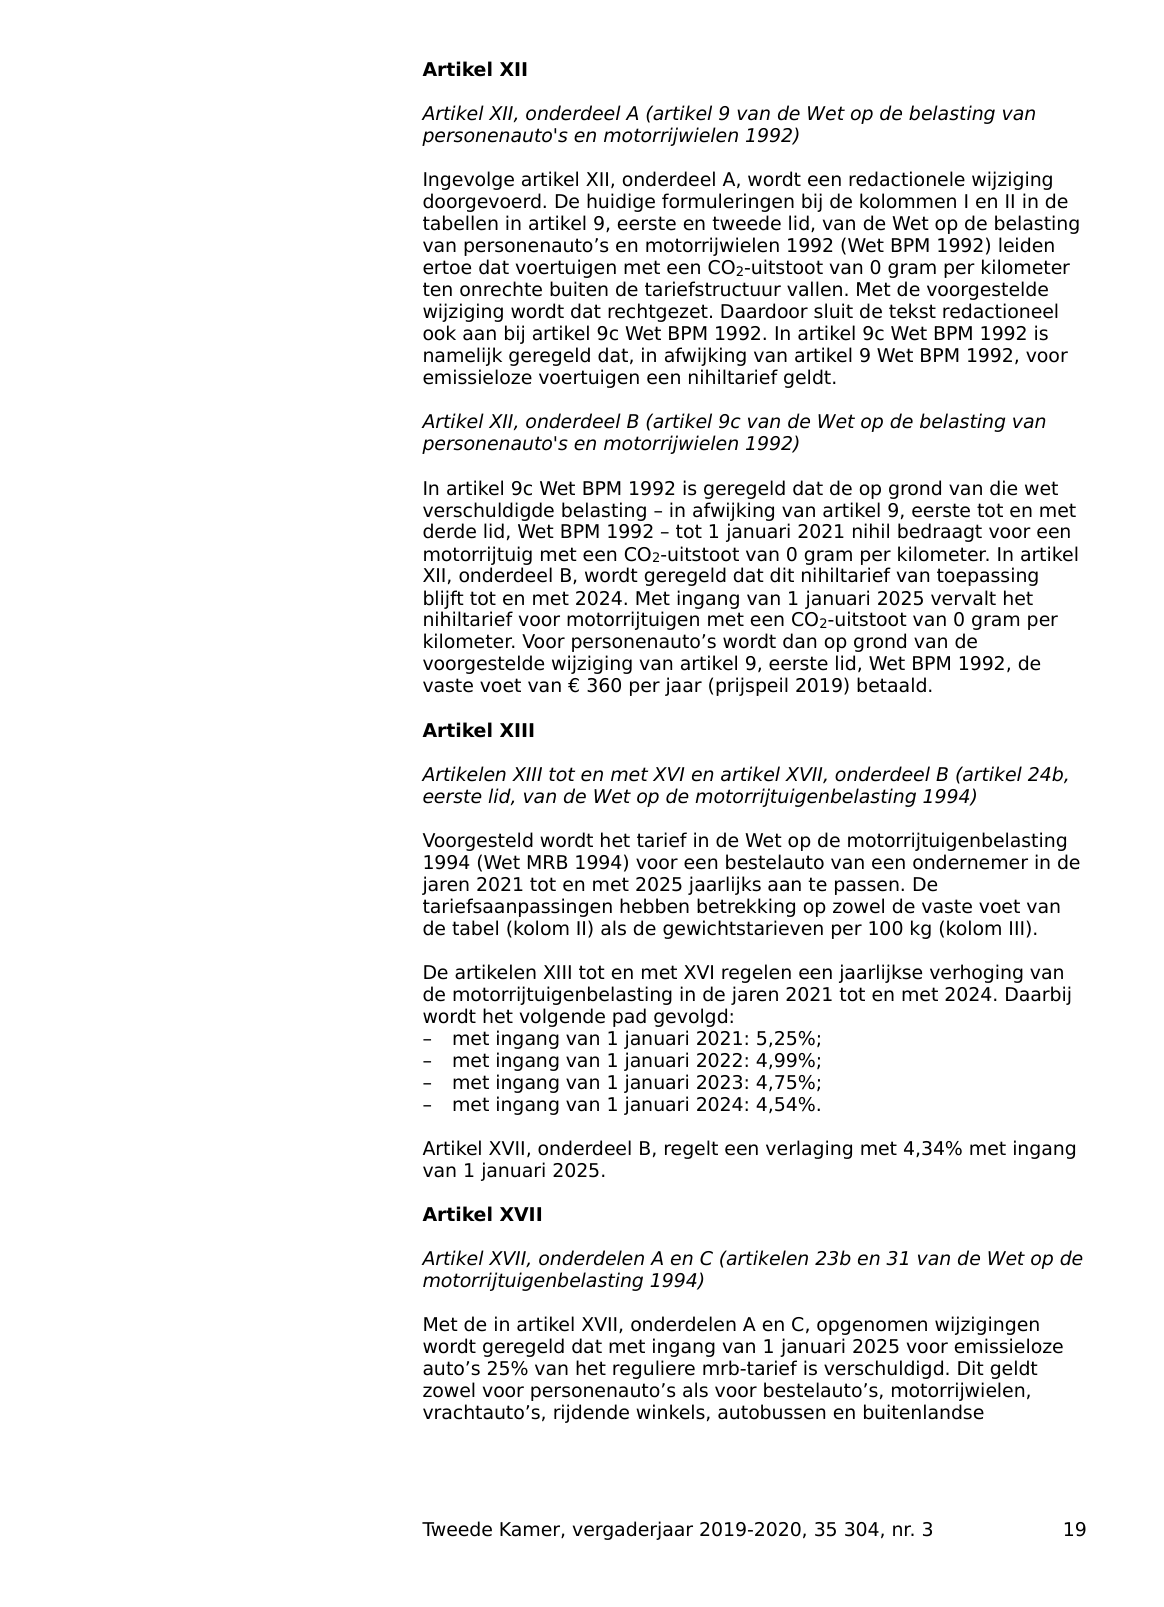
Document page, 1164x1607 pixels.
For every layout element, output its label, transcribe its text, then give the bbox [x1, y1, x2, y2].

subtitle Artikel XVII, onderdelen A en C (artikelen 23b en 31 van de Wet op de motorrijtuigenbelasting 1994) [422, 1248, 1087, 1292]
text – met ingang van 1 januari 2023: 4,75%; [422, 1072, 1087, 1094]
text – met ingang van 1 januari 2021: 5,25%; [422, 1028, 1087, 1050]
text Voorgesteld wordt het tarief in de Wet op de motorrijtuigenbelasting 1994 (Wet MRB 1994) voor een bestelauto van een ondernemer in de jaren 2021 tot en met 2025 jaarlijks aan te passen. De tariefsaanpassingen hebben betrekking op zowel de vaste voet van de tabel (kolom II) als de gewichtstarieven per 100 kg (kolom III). [422, 830, 1087, 940]
text De artikelen XIII tot en met XVI regelen een jaarlijkse verhoging van de motorrijtuigenbelasting in de jaren 2021 tot en met 2024. Daarbij wordt het volgende pad gevolgd: [422, 962, 1087, 1028]
subtitle Artikel XIII [422, 719, 1087, 741]
subtitle Artikel XII, onderdeel B (artikel 9c van de Wet op de belasting van personenauto's en motorrijwielen 1992) [422, 411, 1087, 455]
text Met de in artikel XVII, onderdelen A en C, opgenomen wijzigingen wordt geregeld dat met ingang van 1 januari 2025 voor emissieloze auto’s 25% van het reguliere mrb-tarief is verschuldigd. Dit geldt zowel voor personenauto’s als voor bestelauto’s, motorrijwielen, vrachtauto’s, rijdende winkels, autobussen en buitenlandse [422, 1314, 1087, 1424]
text Artikel XVII, onderdeel B, regelt een verlaging met 4,34% met ingang van 1 januari 2025. [422, 1138, 1087, 1182]
subtitle Artikel XII, onderdeel A (artikel 9 van de Wet op de belasting van personenauto's en motorrijwielen 1992) [422, 103, 1087, 147]
text Ingevolge artikel XII, onderdeel A, wordt een redactionele wijziging doorgevoerd. De huidige formuleringen bij de kolommen I en II in de tabellen in artikel 9, eerste en tweede lid, van de Wet op de belasting van personenauto’s en motorrijwielen 1992 (Wet BPM 1992) leiden ertoe dat voertuigen met een CO2-uitstoot van 0 gram per kilometer ten onrechte buiten de tariefstructuur vallen. Met de voorgestelde wijziging wordt dat rechtgezet. Daardoor sluit de tekst redactioneel ook aan bij artikel 9c Wet BPM 1992. In artikel 9c Wet BPM 1992 is namelijk geregeld dat, in afwijking van artikel 9 Wet BPM 1992, voor emissieloze voertuigen een nihiltarief geldt. [422, 169, 1087, 389]
text – met ingang van 1 januari 2022: 4,99%; [422, 1050, 1087, 1072]
text In artikel 9c Wet BPM 1992 is geregeld dat de op grond van die wet verschuldigde belasting – in afwijking van artikel 9, eerste tot en met derde lid, Wet BPM 1992 – tot 1 januari 2021 nihil bedraagt voor een motorrijtuig met een CO2-uitstoot van 0 gram per kilometer. In artikel XII, onderdeel B, wordt geregeld dat dit nihiltarief van toepassing blijft tot en met 2024. Met ingang van 1 januari 2025 vervalt het nihiltarief voor motorrijtuigen met een CO2-uitstoot van 0 gram per kilometer. Voor personenauto’s wordt dan op grond van de voorgestelde wijziging van artikel 9, eerste lid, Wet BPM 1992, de vaste voet van € 360 per jaar (prijspeil 2019) betaald. [422, 477, 1087, 697]
subtitle Artikel XII [422, 59, 1087, 81]
subtitle Artikelen XIII tot en met XVI en artikel XVII, onderdeel B (artikel 24b, eerste lid, van de Wet op de motorrijtuigenbelasting 1994) [422, 764, 1087, 808]
text – met ingang van 1 januari 2024: 4,54%. [422, 1094, 1087, 1116]
subtitle Artikel XVII [422, 1204, 1087, 1226]
